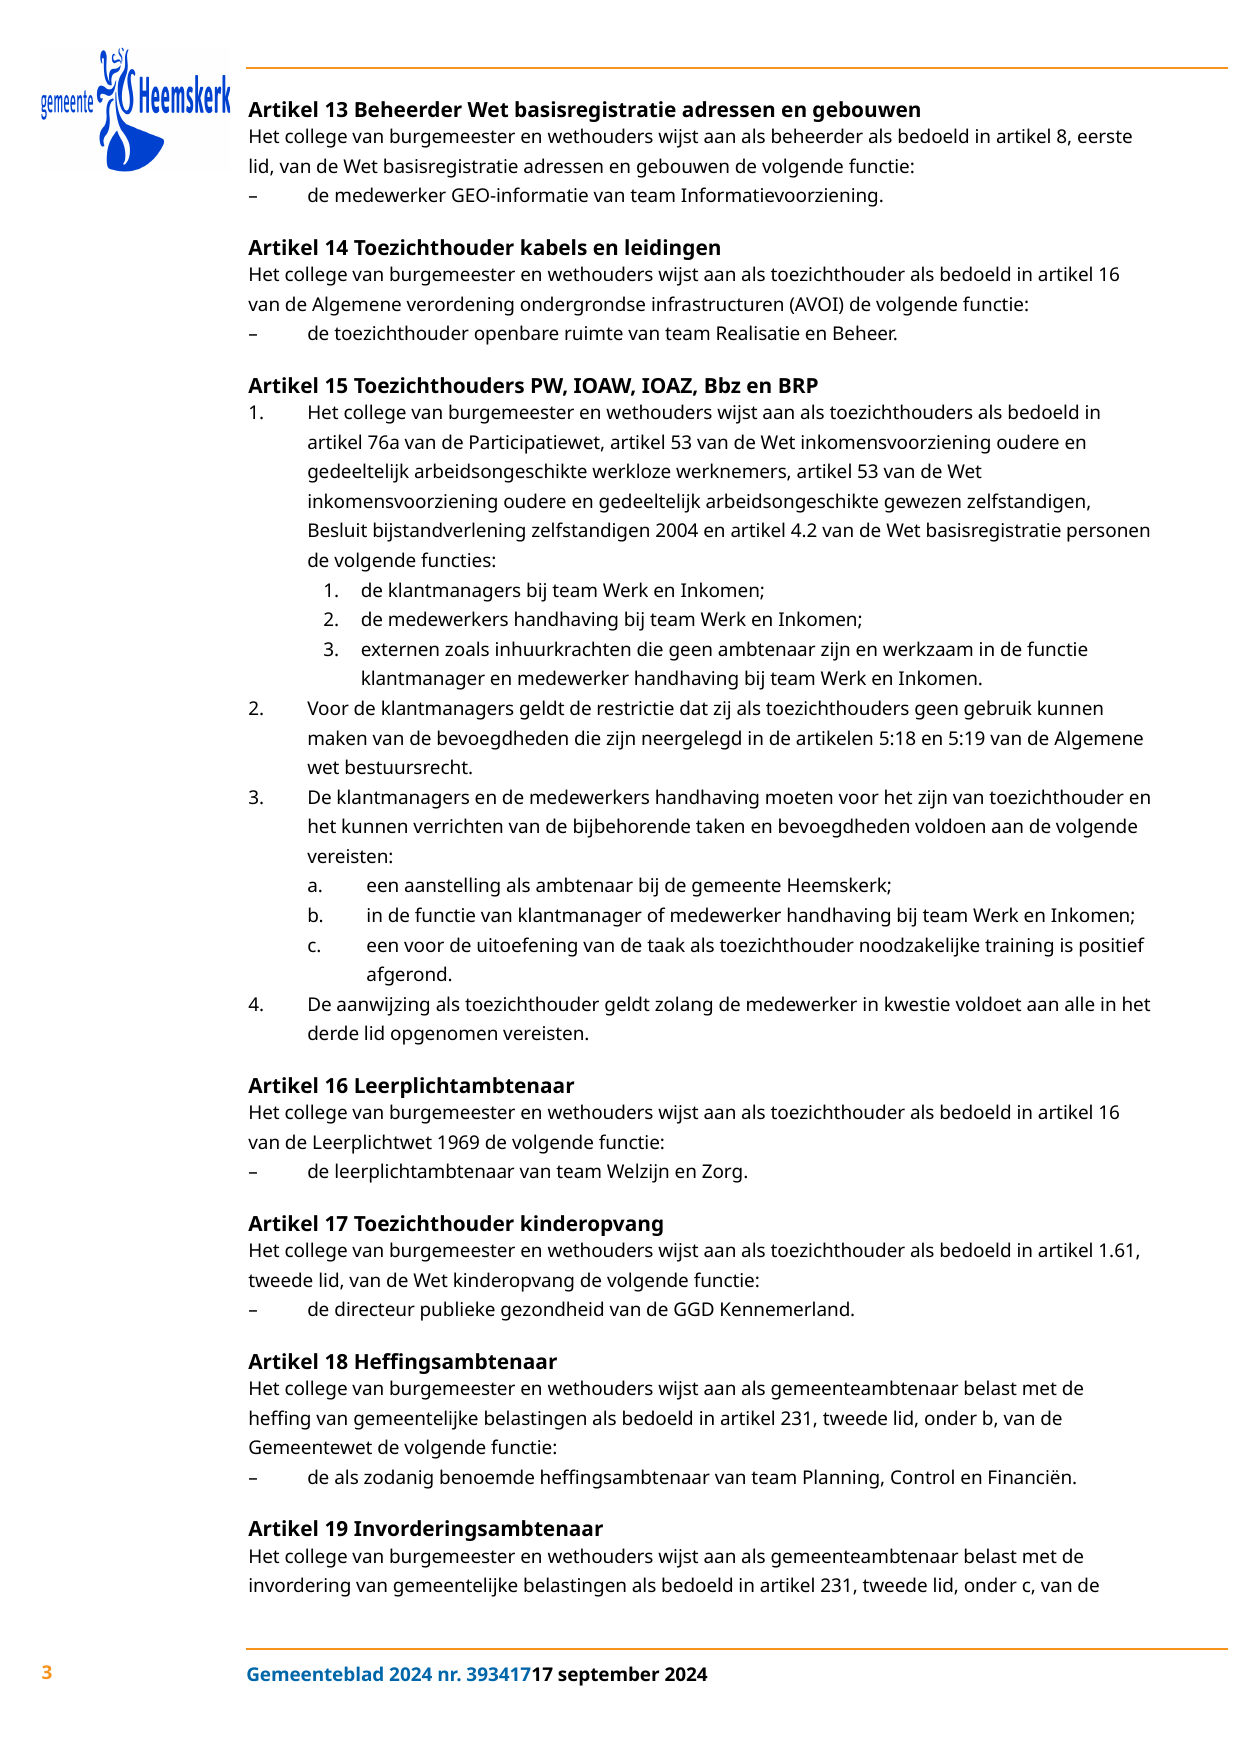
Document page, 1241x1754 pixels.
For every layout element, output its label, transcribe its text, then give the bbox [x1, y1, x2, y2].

text Het college van burgemeester en wethouders wijst aan als toezichthouder als bedoeld in artikel 1.61, tweede lid, van de Wet kinderopvang de volgende functie: [248, 1237, 1152, 1293]
text Het college van burgemeester en wethouders wijst aan als gemeenteambtenaar belast met de heffing van gemeentelijke belastingen als bedoeld in artikel 231, tweede lid, onder b, van de Gemeentewet de volgende functie: [248, 1375, 1152, 1460]
list Het college van burgemeester en wethouders wijst aan als toezichthouders als bedoeld in artikel 76a van de Participatiewet, artikel 53 van de Wet inkomensvoorziening oudere en gedeeltelijk arbeidsongeschikte werkloze werknemers, artikel 53 van de Wet inkomensvoorziening oudere en gedeeltelijk arbeidsongeschikte gewezen zelfstandigen, Besluit bijstandverlening zelfstandigen 2004 en artikel 4.2 van de Wet basisregistratie personen de volgende functies: [248, 399, 1152, 573]
picture [41, 47, 231, 172]
list in de functie van klantmanager of medewerker handhaving bij team Werk en Inkomen; [307, 902, 1152, 928]
text Artikel 14 Toezichthouder kabels en leidingen [248, 233, 1152, 261]
list de medewerkers handhaving bij team Werk en Inkomen; [323, 606, 1152, 632]
text Het college van burgemeester en wethouders wijst aan als beheerder als bedoeld in artikel 8, eerste lid, van de Wet basisregistratie adressen en gebouwen de volgende functie: [248, 123, 1152, 178]
text Het college van burgemeester en wethouders wijst aan als toezichthouder als bedoeld in artikel 16 van de Algemene verordening ondergrondse infrastructuren (AVOI) de volgende functie: [248, 261, 1152, 317]
list de als zodanig benoemde heffingsambtenaar van team Planning, Control en Financiën. [248, 1464, 1152, 1490]
text Artikel 18 Heffingsambtenaar [248, 1347, 1152, 1375]
text Artikel 15 Toezichthouders PW, IOAW, IOAZ, Bbz en BRP [248, 371, 1152, 399]
list een aanstelling als ambtenaar bij de gemeente Heemskerk; [307, 873, 1152, 898]
list de leerplichtambtenaar van team Welzijn en Zorg. [248, 1158, 1152, 1184]
list de klantmanagers bij team Werk en Inkomen; [323, 577, 1152, 602]
text Het college van burgemeester en wethouders wijst aan als gemeenteambtenaar belast met de invordering van gemeentelijke belastingen als bedoeld in artikel 231, tweede lid, onder c, van de [248, 1543, 1152, 1598]
list de directeur publieke gezondheid van de GGD Kennemerland. [248, 1297, 1152, 1322]
text Artikel 17 Toezichthouder kinderopvang [248, 1209, 1152, 1237]
list externen zoals inhuurkrachten die geen ambtenaar zijn en werkzaam in de functie klantmanager en medewerker handhaving bij team Werk en Inkomen. [323, 636, 1152, 691]
text Artikel 19 Invorderingsambtenaar [248, 1514, 1152, 1543]
text Het college van burgemeester en wethouders wijst aan als toezichthouder als bedoeld in artikel 16 van de Leerplichtwet 1969 de volgende functie: [248, 1099, 1152, 1155]
list De klantmanagers en de medewerkers handhaving moeten voor het zijn van toezichthouder en het kunnen verrichten van de bijbehorende taken en bevoegdheden voldoen aan de volgende vereisten: [248, 784, 1152, 869]
list de medewerker GEO-informatie van team Informatievoorziening. [248, 182, 1152, 208]
list De aanwijzing als toezichthouder geldt zolang de medewerker in kwestie voldoet aan alle in het derde lid opgenomen vereisten. [248, 991, 1152, 1046]
list een voor de uitoefening van de taak als toezichthouder noodzakelijke training is positief afgerond. [307, 932, 1152, 987]
list Voor de klantmanagers geldt de restrictie dat zij als toezichthouders geen gebruik kunnen maken van de bevoegdheden die zijn neergelegd in de artikelen 5:18 en 5:19 van de Algemene wet bestuursrecht. [248, 695, 1152, 780]
list de toezichthouder openbare ruimte van team Realisatie en Beheer. [248, 320, 1152, 346]
text Artikel 16 Leerplichtambtenaar [248, 1071, 1152, 1099]
text Artikel 13 Beheerder Wet basisregistratie adressen en gebouwen [248, 95, 1152, 123]
